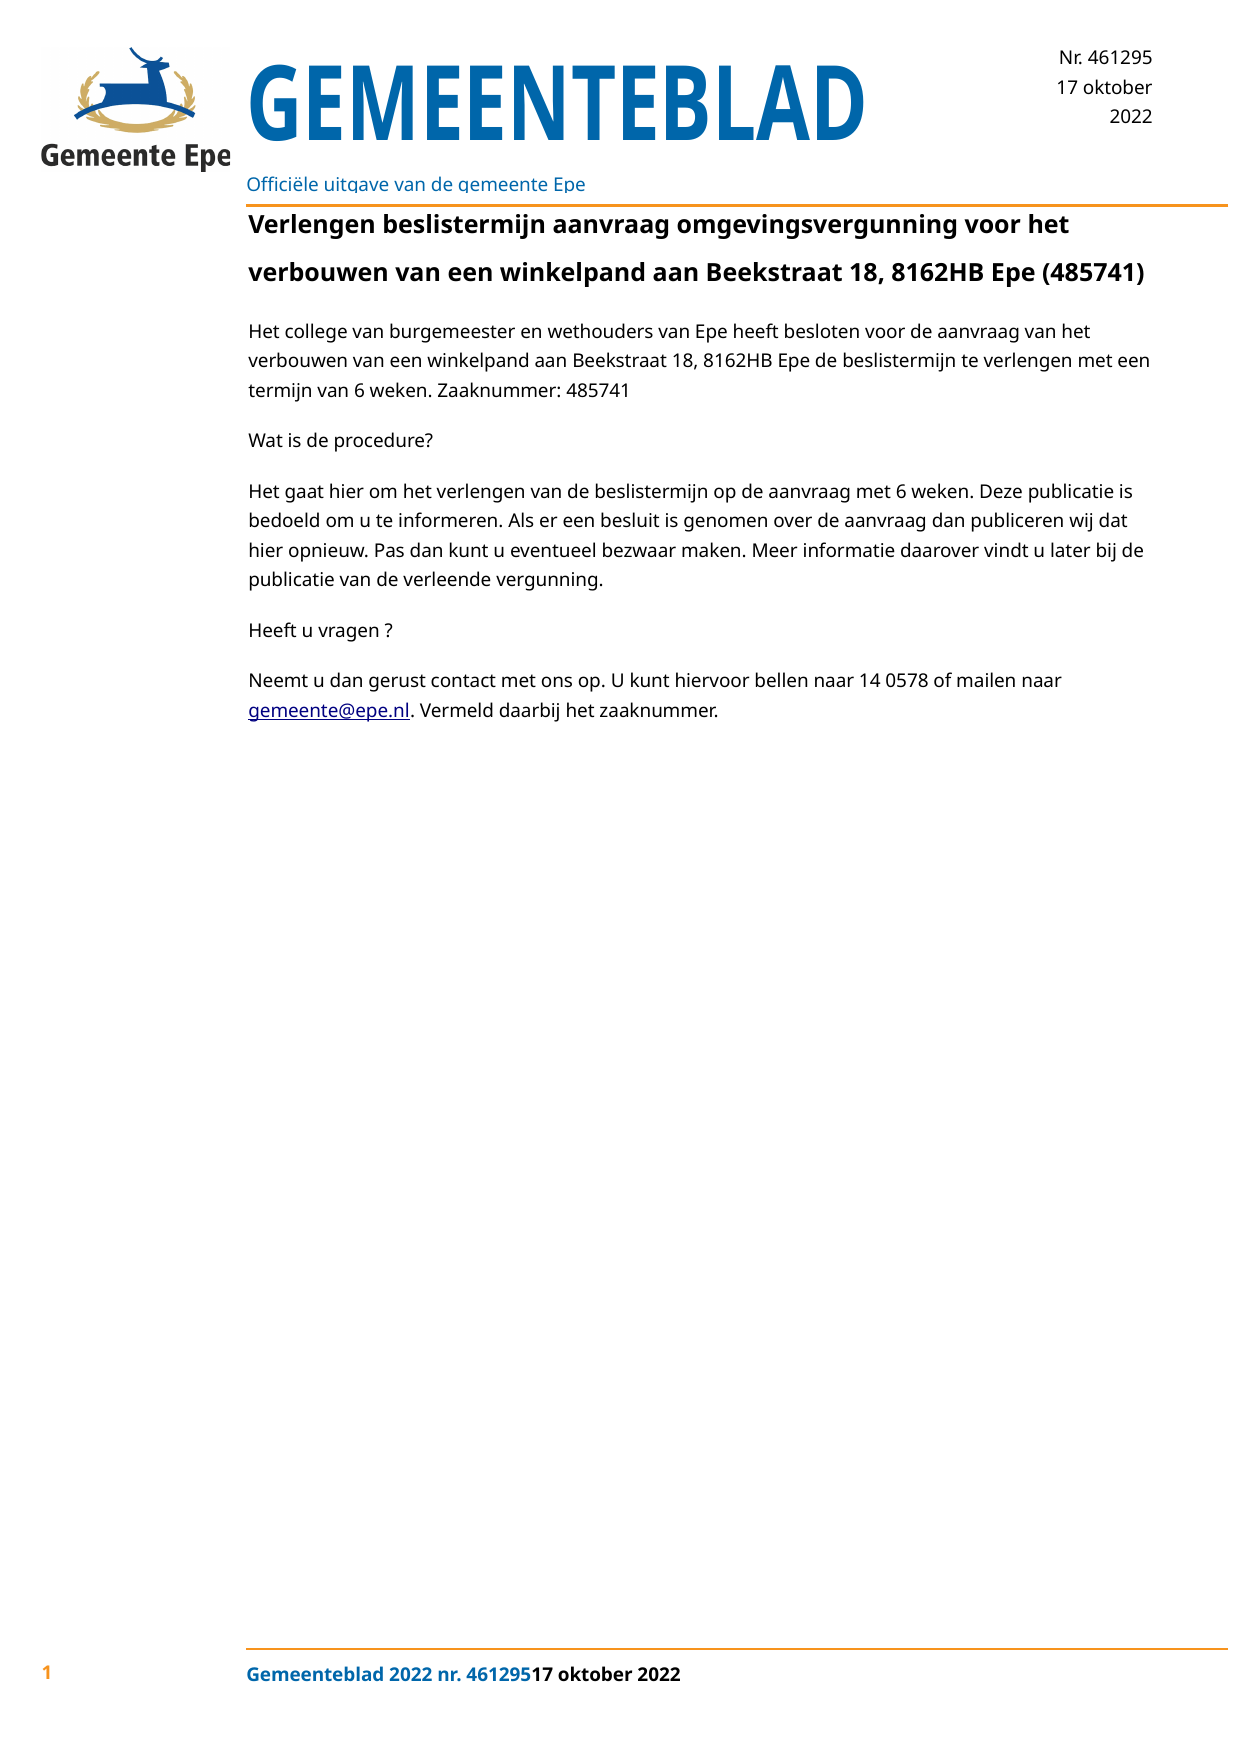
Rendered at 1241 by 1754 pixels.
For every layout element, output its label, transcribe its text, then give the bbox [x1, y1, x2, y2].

text Het gaat hier om het verlengen van de beslistermijn op de aanvraag met 6 weken. Deze publicatie is bedoeld om u te informeren. Als er een besluit is genomen over de aanvraag dan publiceren wij dat hier opnieuw. Pas dan kunt u eventueel bezwaar maken. Meer informatie daarover vindt u later bij de publicatie van de verleende vergunning. [248, 478, 1152, 592]
text Verlengen beslistermijn aanvraag omgevingsvergunning voor het verbouwen van een winkelpand aan Beekstraat 18, 8162HB Epe (485741) [248, 207, 1152, 288]
text Neemt u dan gerust contact met ons op. U kunt hiervoor bellen naar 14 0578 of mailen naar gemeente@epe.nl. Vermeld daarbij het zaaknummer. [248, 667, 1152, 723]
text Het college van burgemeester en wethouders van Epe heeft besloten voor de aanvraag van het verbouwen van een winkelpand aan Beekstraat 18, 8162HB Epe de beslistermijn te verlengen met een termijn van 6 weken. Zaaknummer: 485741 [248, 318, 1152, 403]
picture [41, 47, 231, 172]
text Heeft u vragen ? [248, 617, 1152, 643]
text Wat is de procedure? [248, 427, 1152, 453]
